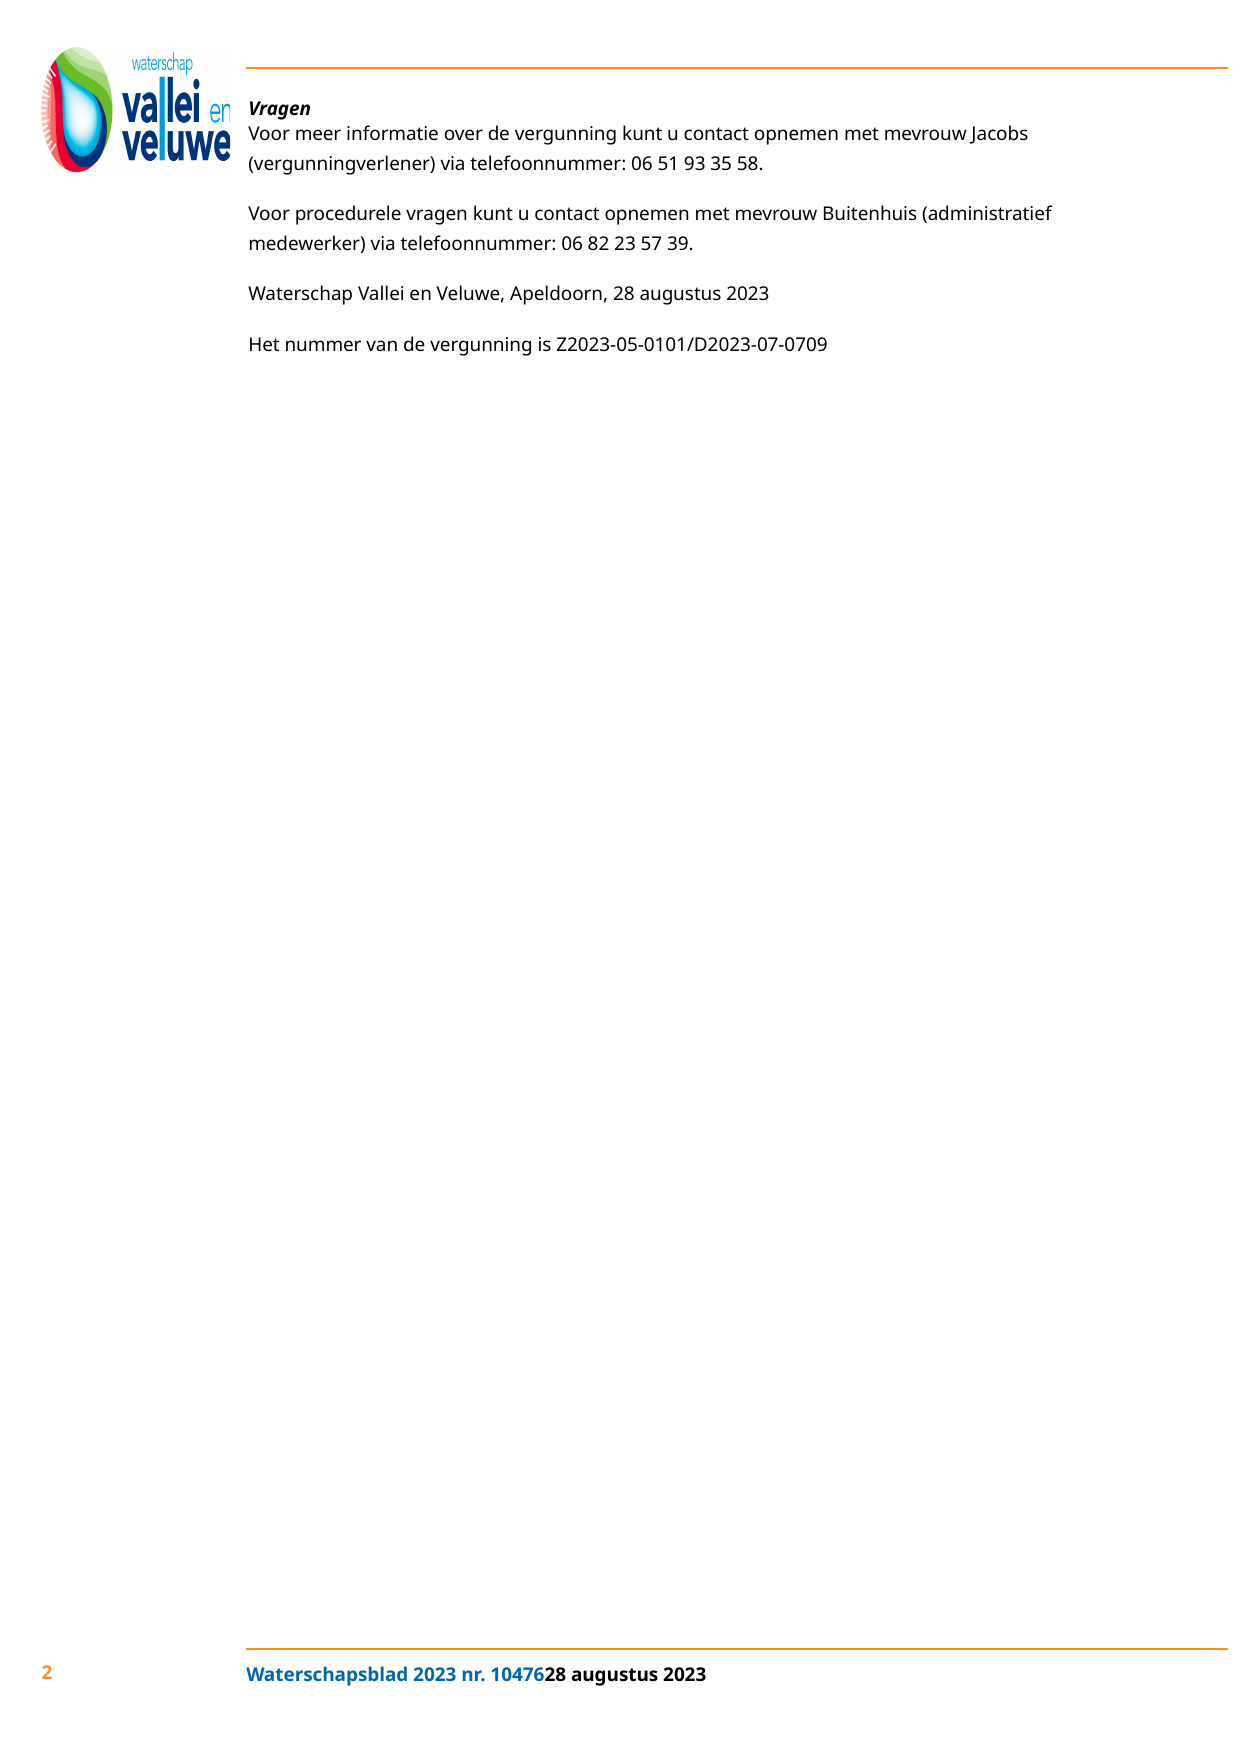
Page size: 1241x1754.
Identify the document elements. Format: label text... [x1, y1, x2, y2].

text Voor meer informatie over de vergunning kunt u contact opnemen met mevrouw Jacobs (vergunningverlener) via telefoonnummer: 06 51 93 35 58. [248, 121, 1152, 176]
text Voor procedurele vragen kunt u contact opnemen met mevrouw Buitenhuis (administratief medewerker) via telefoonnummer: 06 82 23 57 39. [248, 201, 1152, 256]
picture [41, 47, 231, 172]
text Het nummer van de vergunning is Z2023-05-0101/D2023-07-0709 [248, 331, 1152, 357]
text Vragen [248, 95, 1152, 121]
text Waterschap Vallei en Veluwe, Apeldoorn, 28 augustus 2023 [248, 281, 1152, 306]
